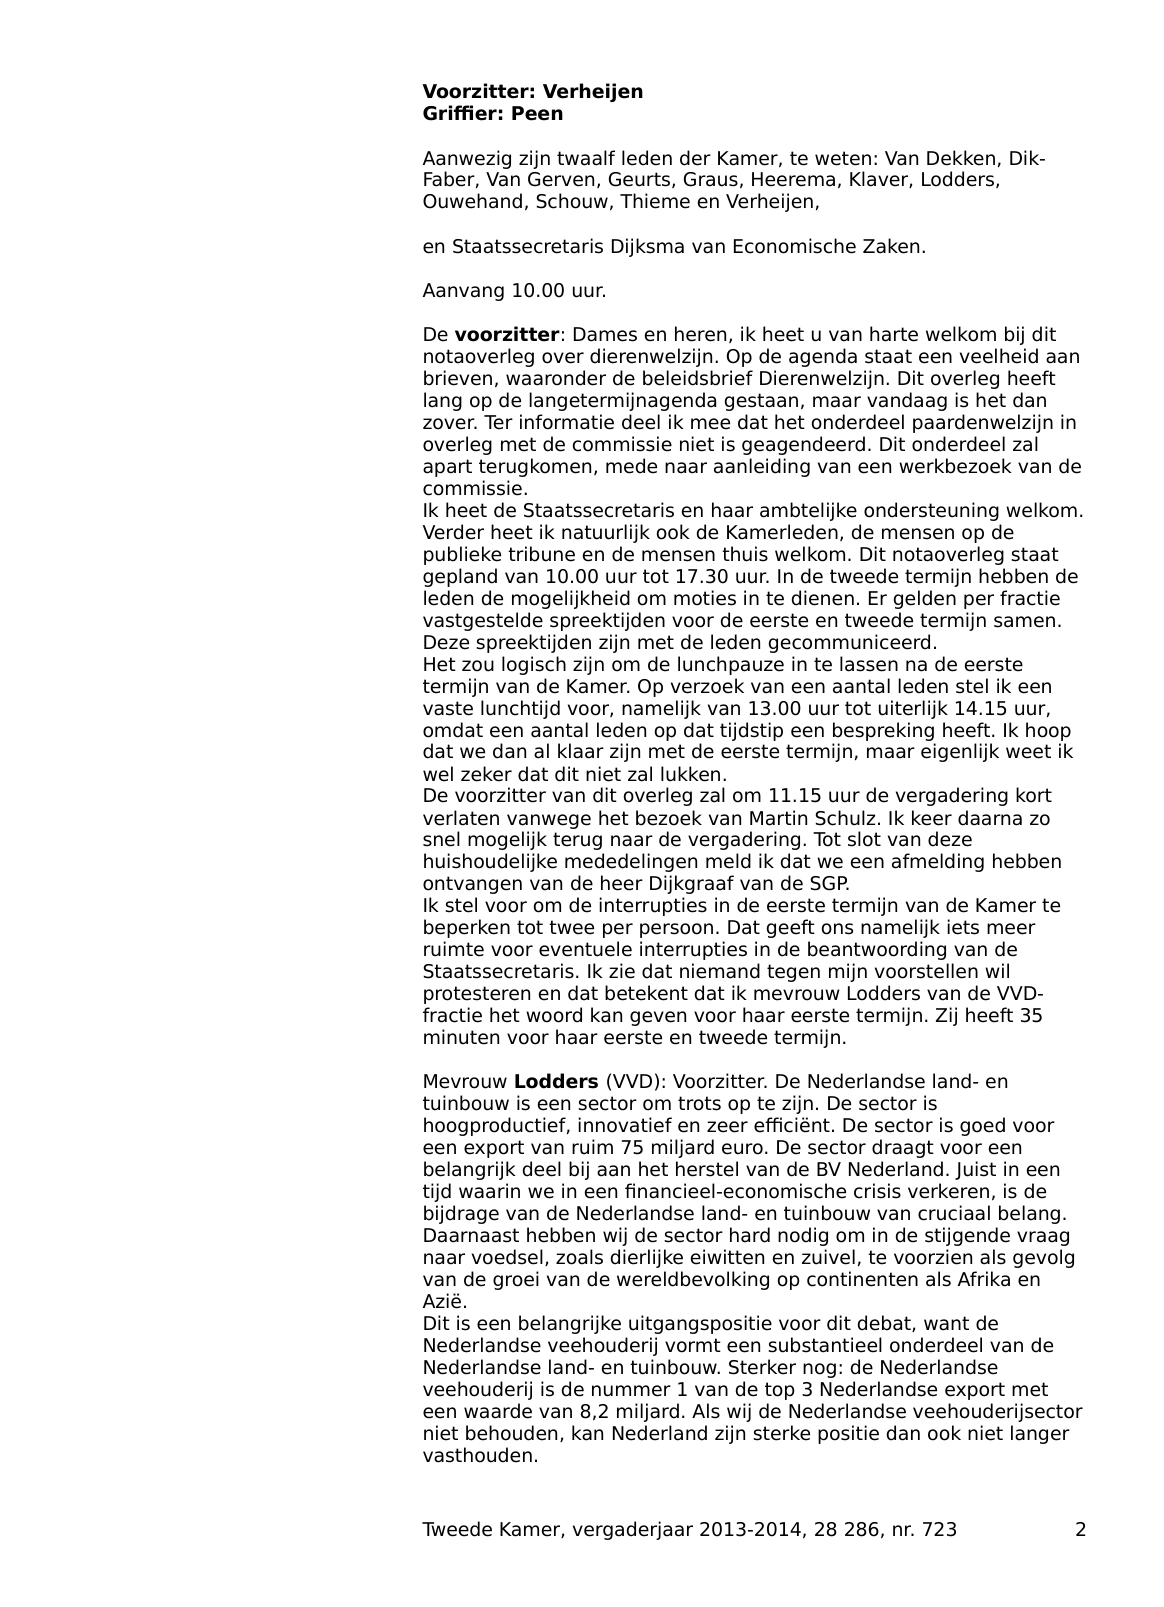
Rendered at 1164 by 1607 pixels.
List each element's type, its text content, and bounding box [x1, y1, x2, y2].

text De voorzitter van dit overleg zal om 11.15 uur de vergadering kort verlaten vanwege het bezoek van Martin Schulz. Ik keer daarna zo snel mogelijk terug naar de vergadering. Tot slot van deze huishoudelijke mededelingen meld ik dat we een afmelding hebben ontvangen van de heer Dijkgraaf van de SGP. [422, 785, 1087, 895]
text Ik heet de Staatssecretaris en haar ambtelijke ondersteuning welkom. Verder heet ik natuurlijk ook de Kamerleden, de mensen op de publieke tribune en de mensen thuis welkom. Dit notaoverleg staat gepland van 10.00 uur tot 17.30 uur. In de tweede termijn hebben de leden de mogelijkheid om moties in te dienen. Er gelden per fractie vastgestelde spreektijden voor de eerste en tweede termijn samen. Deze spreektijden zijn met de leden gecommuniceerd. [422, 500, 1087, 653]
text Mevrouw Lodders (VVD): Voorzitter. De Nederlandse land- en tuinbouw is een sector om trots op te zijn. De sector is hoogproductief, innovatief en zeer efficiënt. De sector is goed voor een export van ruim 75 miljard euro. De sector draagt voor een belangrijk deel bij aan het herstel van de BV Nederland. Juist in een tijd waarin we in een financieel-economische crisis verkeren, is de bijdrage van de Nederlandse land- en tuinbouw van cruciaal belang. Daarnaast hebben wij de sector hard nodig om in de stijgende vraag naar voedsel, zoals dierlijke eiwitten en zuivel, te voorzien als gevolg van de groei van de wereldbevolking op continenten als Afrika en Azië. [422, 1071, 1087, 1313]
text Voorzitter: Verheijen [422, 81, 1087, 103]
text en Staatssecretaris Dijksma van Economische Zaken. [422, 236, 1087, 257]
text De voorzitter: Dames en heren, ik heet u van harte welkom bij dit notaoverleg over dierenwelzijn. Op de agenda staat een veelheid aan brieven, waaronder de beleidsbrief Dierenwelzijn. Dit overleg heeft lang op de langetermijnagenda gestaan, maar vandaag is het dan zover. Ter informatie deel ik mee dat het onderdeel paardenwelzijn in overleg met de commissie niet is geagendeerd. Dit onderdeel zal apart terugkomen, mede naar aanleiding van een werkbezoek van de commissie. [422, 324, 1087, 500]
text Het zou logisch zijn om de lunchpauze in te lassen na de eerste termijn van de Kamer. Op verzoek van een aantal leden stel ik een vaste lunchtijd voor, namelijk van 13.00 uur tot uiterlijk 14.15 uur, omdat een aantal leden op dat tijdstip een bespreking heeft. Ik hoop dat we dan al klaar zijn met de eerste termijn, maar eigenlijk weet ik wel zeker dat dit niet zal lukken. [422, 653, 1087, 785]
text Ik stel voor om de interrupties in de eerste termijn van de Kamer te beperken tot twee per persoon. Dat geeft ons namelijk iets meer ruimte voor eventuele interrupties in de beantwoording van de Staatssecretaris. Ik zie dat niemand tegen mijn voorstellen wil protesteren en dat betekent dat ik mevrouw Lodders van de VVD-fractie het woord kan geven voor haar eerste termijn. Zij heeft 35 minuten voor haar eerste en tweede termijn. [422, 895, 1087, 1049]
text Aanwezig zijn twaalf leden der Kamer, te weten: Van Dekken, Dik-Faber, Van Gerven, Geurts, Graus, Heerema, Klaver, Lodders, Ouwehand, Schouw, Thieme en Verheijen, [422, 147, 1087, 213]
text Aanvang 10.00 uur. [422, 280, 1087, 302]
text Griffier: Peen [422, 103, 1087, 125]
text Dit is een belangrijke uitgangspositie voor dit debat, want de Nederlandse veehouderij vormt een substantieel onderdeel van de Nederlandse land- en tuinbouw. Sterker nog: de Nederlandse veehouderij is de nummer 1 van de top 3 Nederlandse export met een waarde van 8,2 miljard. Als wij de Nederlandse veehouderijsector niet behouden, kan Nederland zijn sterke positie dan ook niet langer vasthouden. [422, 1313, 1087, 1467]
